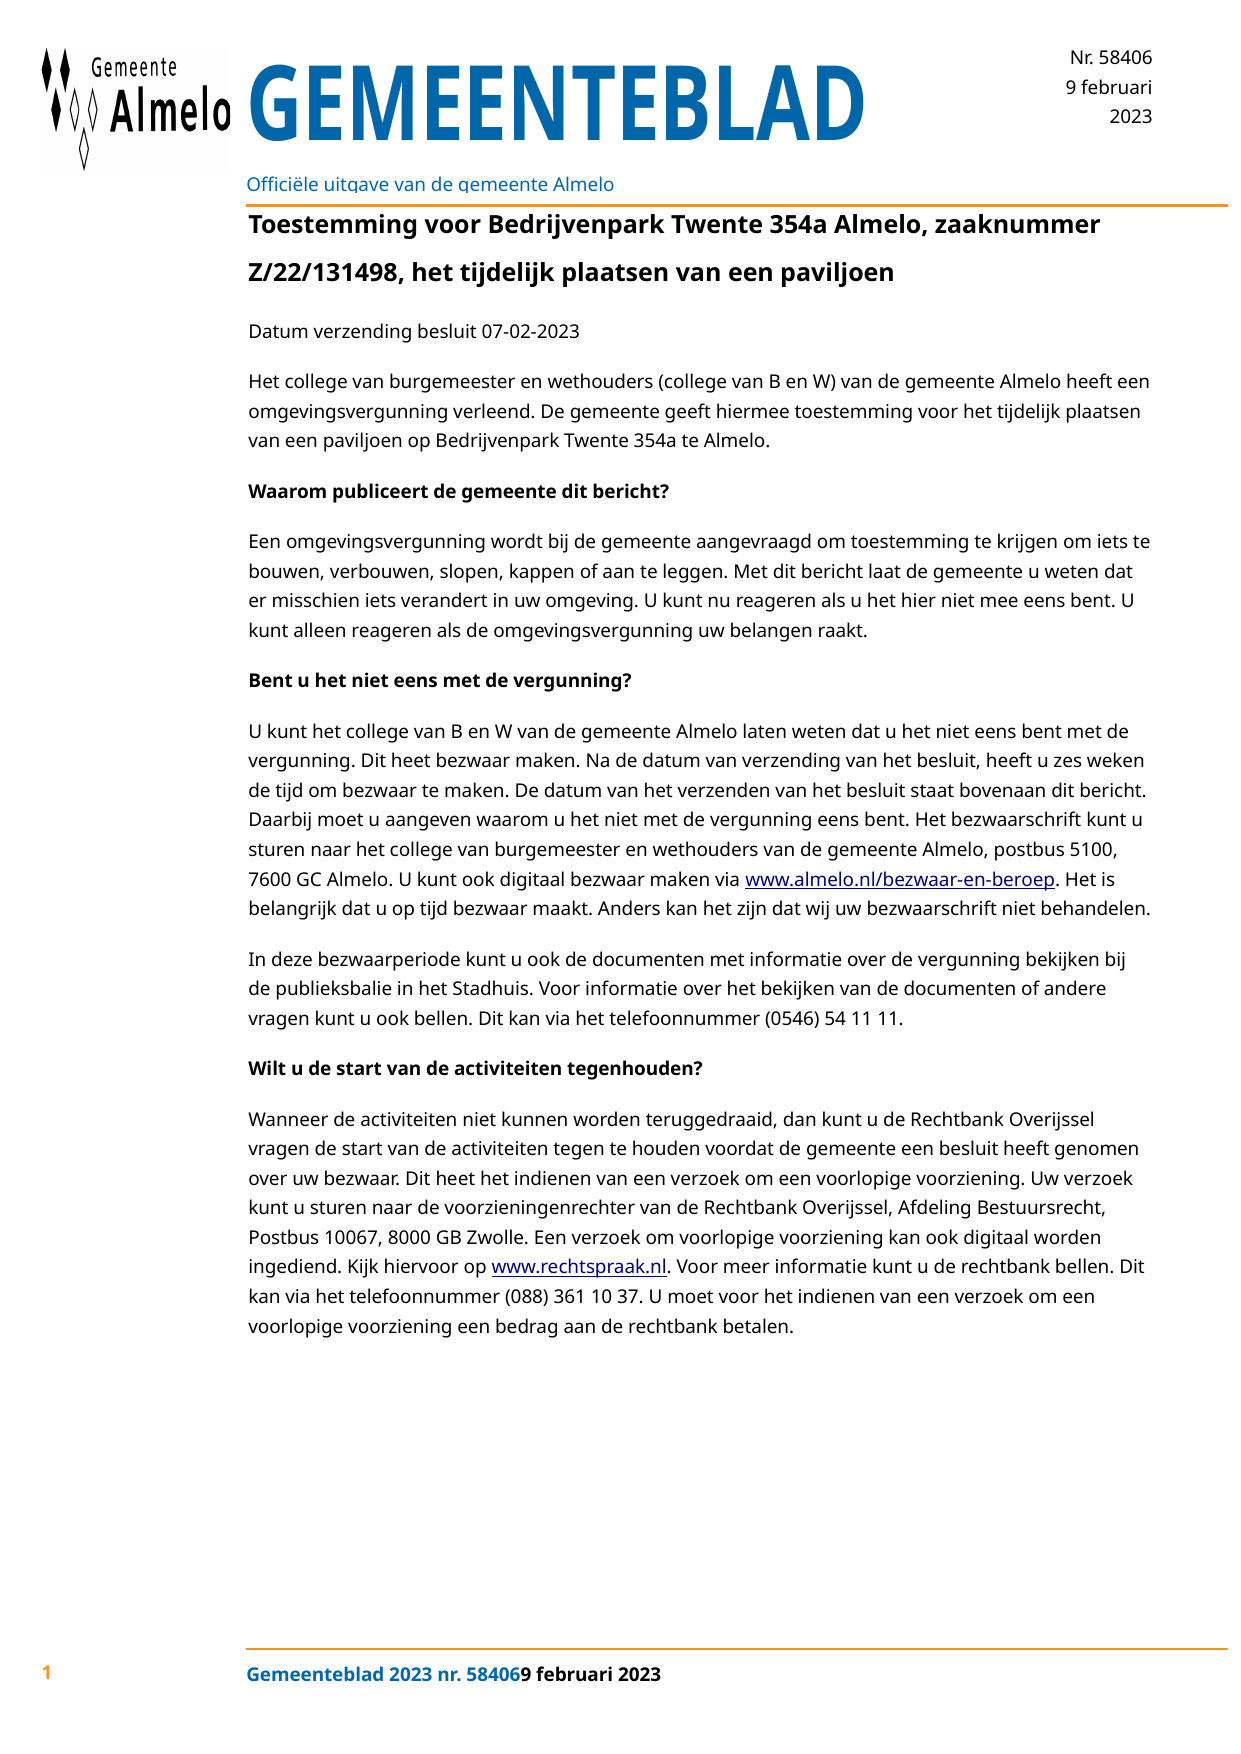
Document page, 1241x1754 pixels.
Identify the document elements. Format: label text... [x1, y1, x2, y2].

text Wilt u de start van de activiteiten tegenhouden? [248, 1055, 1152, 1081]
picture [41, 47, 231, 172]
text Datum verzending besluit 07-02-2023 [248, 318, 1152, 344]
text Toestemming voor Bedrijvenpark Twente 354a Almelo, zaaknummer Z/22/131498, het tijdelijk plaatsen van een paviljoen [248, 207, 1152, 288]
text Waarom publiceert de gemeente dit bericht? [248, 478, 1152, 504]
text Wanneer de activiteiten niet kunnen worden teruggedraaid, dan kunt u de Rechtbank Overijssel vragen de start van de activiteiten tegen te houden voordat de gemeente een besluit heeft genomen over uw bezwaar. Dit heet het indienen van een verzoek om een voorlopige voorziening. Uw verzoek kunt u sturen naar de voorzieningenrechter van de Rechtbank Overijssel, Afdeling Bestuursrecht, Postbus 10067, 8000 GB Zwolle. Een verzoek om voorlopige voorziening kan ook digitaal worden ingediend. Kijk hiervoor op www.rechtspraak.nl. Voor meer informatie kunt u de rechtbank bellen. Dit kan via het telefoonnummer (088) 361 10 37. U moet voor het indienen van een verzoek om een voorlopige voorziening een bedrag aan de rechtbank betalen. [248, 1106, 1152, 1339]
text In deze bezwaarperiode kunt u ook de documenten met informatie over de vergunning bekijken bij de publieksbalie in het Stadhuis. Voor informatie over het bekijken van de documenten of andere vragen kunt u ook bellen. Dit kan via het telefoonnummer (0546) 54 11 11. [248, 946, 1152, 1031]
text Bent u het niet eens met de vergunning? [248, 667, 1152, 693]
text U kunt het college van B en W van de gemeente Almelo laten weten dat u het niet eens bent met de vergunning. Dit heet bezwaar maken. Na de datum van verzending van het besluit, heeft u zes weken de tijd om bezwaar te maken. De datum van het verzenden van het besluit staat bovenaan dit bericht. Daarbij moet u aangeven waarom u het niet met de vergunning eens bent. Het bezwaarschrift kunt u sturen naar het college van burgemeester en wethouders van de gemeente Almelo, postbus 5100, 7600 GC Almelo. U kunt ook digitaal bezwaar maken via www.almelo.nl/bezwaar-en-beroep. Het is belangrijk dat u op tijd bezwaar maakt. Anders kan het zijn dat wij uw bezwaarschrift niet behandelen. [248, 718, 1152, 921]
text Het college van burgemeester en wethouders (college van B en W) van de gemeente Almelo heeft een omgevingsvergunning verleend. De gemeente geeft hiermee toestemming voor het tijdelijk plaatsen van een paviljoen op Bedrijvenpark Twente 354a te Almelo. [248, 368, 1152, 453]
text Een omgevingsvergunning wordt bij de gemeente aangevraagd om toestemming te krijgen om iets te bouwen, verbouwen, slopen, kappen of aan te leggen. Met dit bericht laat de gemeente u weten dat er misschien iets verandert in uw omgeving. U kunt nu reageren als u het hier niet mee eens bent. U kunt alleen reageren als de omgevingsvergunning uw belangen raakt. [248, 528, 1152, 643]
